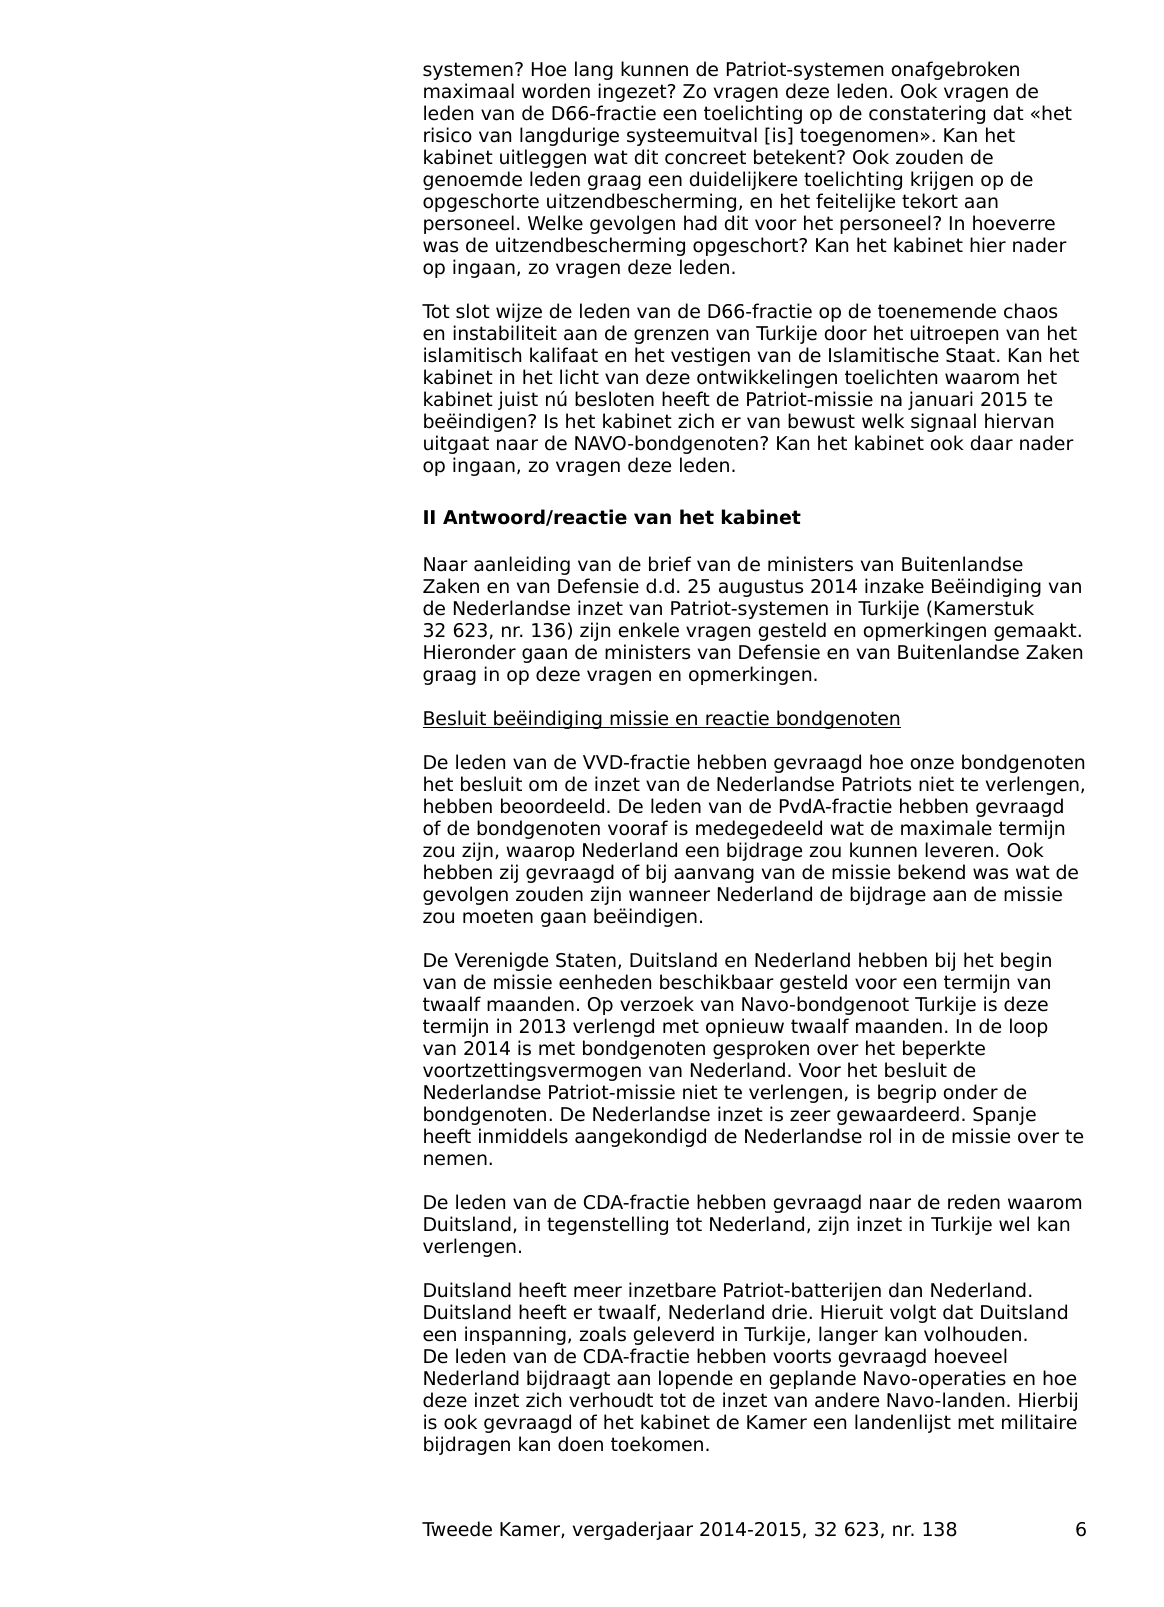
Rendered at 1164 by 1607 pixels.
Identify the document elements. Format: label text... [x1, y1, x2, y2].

text Naar aanleiding van de brief van de ministers van Buitenlandse Zaken en van Defensie d.d. 25 augustus 2014 inzake Beëindiging van de Nederlandse inzet van Patriot-systemen in Turkije (Kamerstuk 32 623, nr. 136) zijn enkele vragen gesteld en opmerkingen gemaakt. Hieronder gaan de ministers van Defensie en van Buitenlandse Zaken graag in op deze vragen en opmerkingen. [422, 554, 1087, 686]
text De leden van de CDA-fractie hebben voorts gevraagd hoeveel Nederland bijdraagt aan lopende en geplande Navo-operaties en hoe deze inzet zich verhoudt tot de inzet van andere Navo-landen. Hierbij is ook gevraagd of het kabinet de Kamer een landenlijst met militaire bijdragen kan doen toekomen. [422, 1346, 1087, 1456]
text De leden van de CDA-fractie hebben gevraagd naar de reden waarom Duitsland, in tegenstelling tot Nederland, zijn inzet in Turkije wel kan verlengen. [422, 1192, 1087, 1258]
subtitle II Antwoord/reactie van het kabinet [422, 507, 1087, 529]
text De leden van de VVD-fractie hebben gevraagd hoe onze bondgenoten het besluit om de inzet van de Nederlandse Patriots niet te verlengen, hebben beoordeeld. De leden van de PvdA-fractie hebben gevraagd of de bondgenoten vooraf is medegedeeld wat de maximale termijn zou zijn, waarop Nederland een bijdrage zou kunnen leveren. Ook hebben zij gevraagd of bij aanvang van de missie bekend was wat de gevolgen zouden zijn wanneer Nederland de bijdrage aan de missie zou moeten gaan beëindigen. [422, 752, 1087, 928]
subtitle Besluit beëindiging missie en reactie bondgenoten [422, 708, 1087, 730]
text Duitsland heeft meer inzetbare Patriot-batterijen dan Nederland. Duitsland heeft er twaalf, Nederland drie. Hieruit volgt dat Duitsland een inspanning, zoals geleverd in Turkije, langer kan volhouden. [422, 1280, 1087, 1346]
text systemen? Hoe lang kunnen de Patriot-systemen onafgebroken maximaal worden ingezet? Zo vragen deze leden. Ook vragen de leden van de D66-fractie een toelichting op de constatering dat «het risico van langdurige systeemuitval [is] toegenomen». Kan het kabinet uitleggen wat dit concreet betekent? Ook zouden de genoemde leden graag een duidelijkere toelichting krijgen op de opgeschorte uitzendbescherming, en het feitelijke tekort aan personeel. Welke gevolgen had dit voor het personeel? In hoeverre was de uitzendbescherming opgeschort? Kan het kabinet hier nader op ingaan, zo vragen deze leden. [422, 59, 1087, 279]
text De Verenigde Staten, Duitsland en Nederland hebben bij het begin van de missie eenheden beschikbaar gesteld voor een termijn van twaalf maanden. Op verzoek van Navo-bondgenoot Turkije is deze termijn in 2013 verlengd met opnieuw twaalf maanden. In de loop van 2014 is met bondgenoten gesproken over het beperkte voortzettingsvermogen van Nederland. Voor het besluit de Nederlandse Patriot-missie niet te verlengen, is begrip onder de bondgenoten. De Nederlandse inzet is zeer gewaardeerd. Spanje heeft inmiddels aangekondigd de Nederlandse rol in de missie over te nemen. [422, 950, 1087, 1170]
text Tot slot wijze de leden van de D66-fractie op de toenemende chaos en instabiliteit aan de grenzen van Turkije door het uitroepen van het islamitisch kalifaat en het vestigen van de Islamitische Staat. Kan het kabinet in het licht van deze ontwikkelingen toelichten waarom het kabinet juist nú besloten heeft de Patriot-missie na januari 2015 te beëindigen? Is het kabinet zich er van bewust welk signaal hiervan uitgaat naar de NAVO-bondgenoten? Kan het kabinet ook daar nader op ingaan, zo vragen deze leden. [422, 301, 1087, 477]
